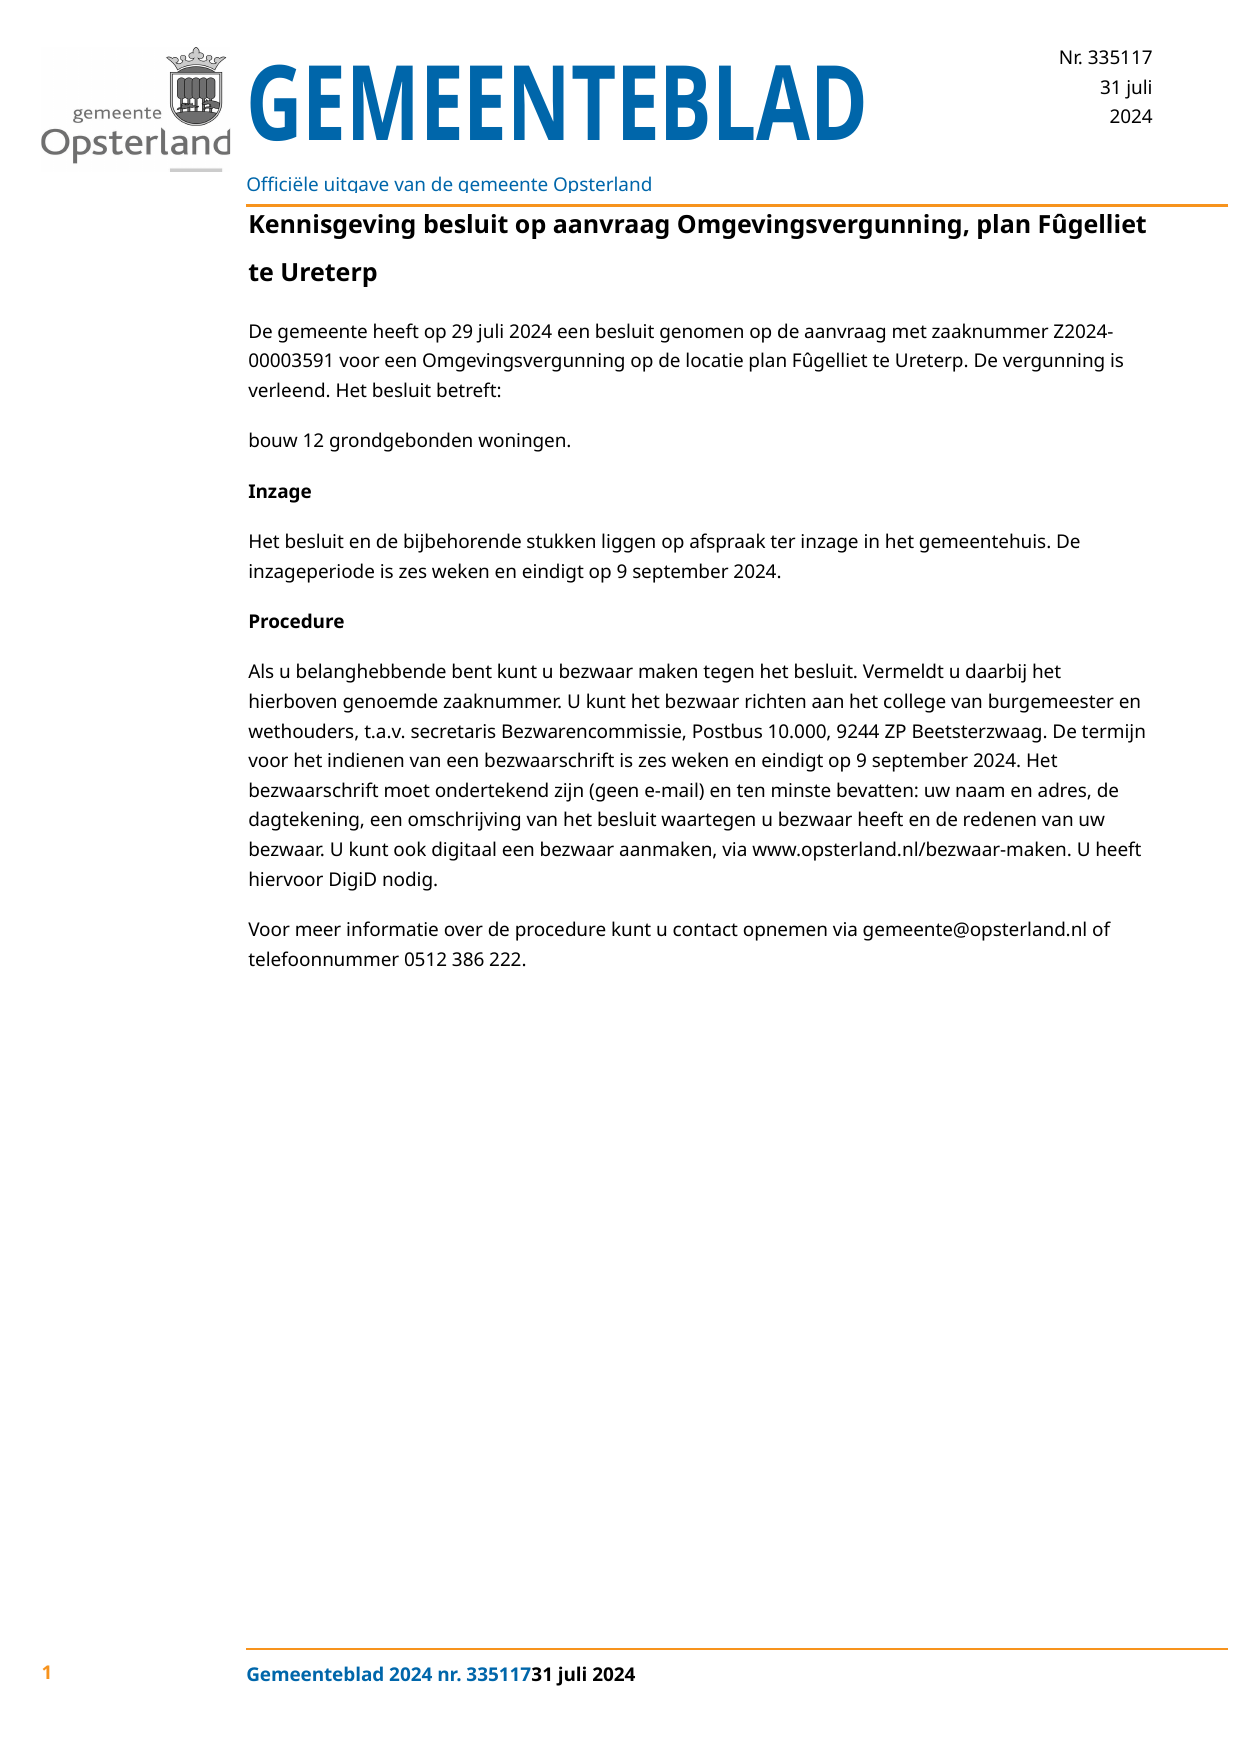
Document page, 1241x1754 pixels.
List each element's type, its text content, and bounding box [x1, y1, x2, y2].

picture [41, 47, 231, 172]
text Voor meer informatie over de procedure kunt u contact opnemen via gemeente@opsterland.nl of telefoonnummer 0512 386 222. [248, 916, 1152, 972]
text Kennisgeving besluit op aanvraag Omgevingsvergunning, plan Fûgelliet te Ureterp [248, 207, 1152, 288]
text Als u belanghebbende bent kunt u bezwaar maken tegen het besluit. Vermeldt u daarbij het hierboven genoemde zaaknummer. U kunt het bezwaar richten aan het college van burgemeester en wethouders, t.a.v. secretaris Bezwarencommissie, Postbus 10.000, 9244 ZP Beetsterzwaag. De termijn voor het indienen van een bezwaarschrift is zes weken en eindigt op 9 september 2024. Het bezwaarschrift moet ondertekend zijn (geen e-mail) en ten minste bevatten: uw naam en adres, de dagtekening, een omschrijving van het besluit waartegen u bezwaar heeft en de redenen van uw bezwaar. U kunt ook digitaal een bezwaar aanmaken, via www.opsterland.nl/bezwaar-maken. U heeft hiervoor DigiD nodig. [248, 659, 1152, 892]
text Inzage [248, 478, 1152, 504]
text De gemeente heeft op 29 juli 2024 een besluit genomen op de aanvraag met zaaknummer Z2024-00003591 voor een Omgevingsvergunning op de locatie plan Fûgelliet te Ureterp. De vergunning is verleend. Het besluit betreft: [248, 318, 1152, 403]
text Procedure [248, 608, 1152, 634]
text Het besluit en de bijbehorende stukken liggen op afspraak ter inzage in het gemeentehuis. De inzageperiode is zes weken en eindigt op 9 september 2024. [248, 528, 1152, 584]
text bouw 12 grondgebonden woningen. [248, 427, 1152, 453]
